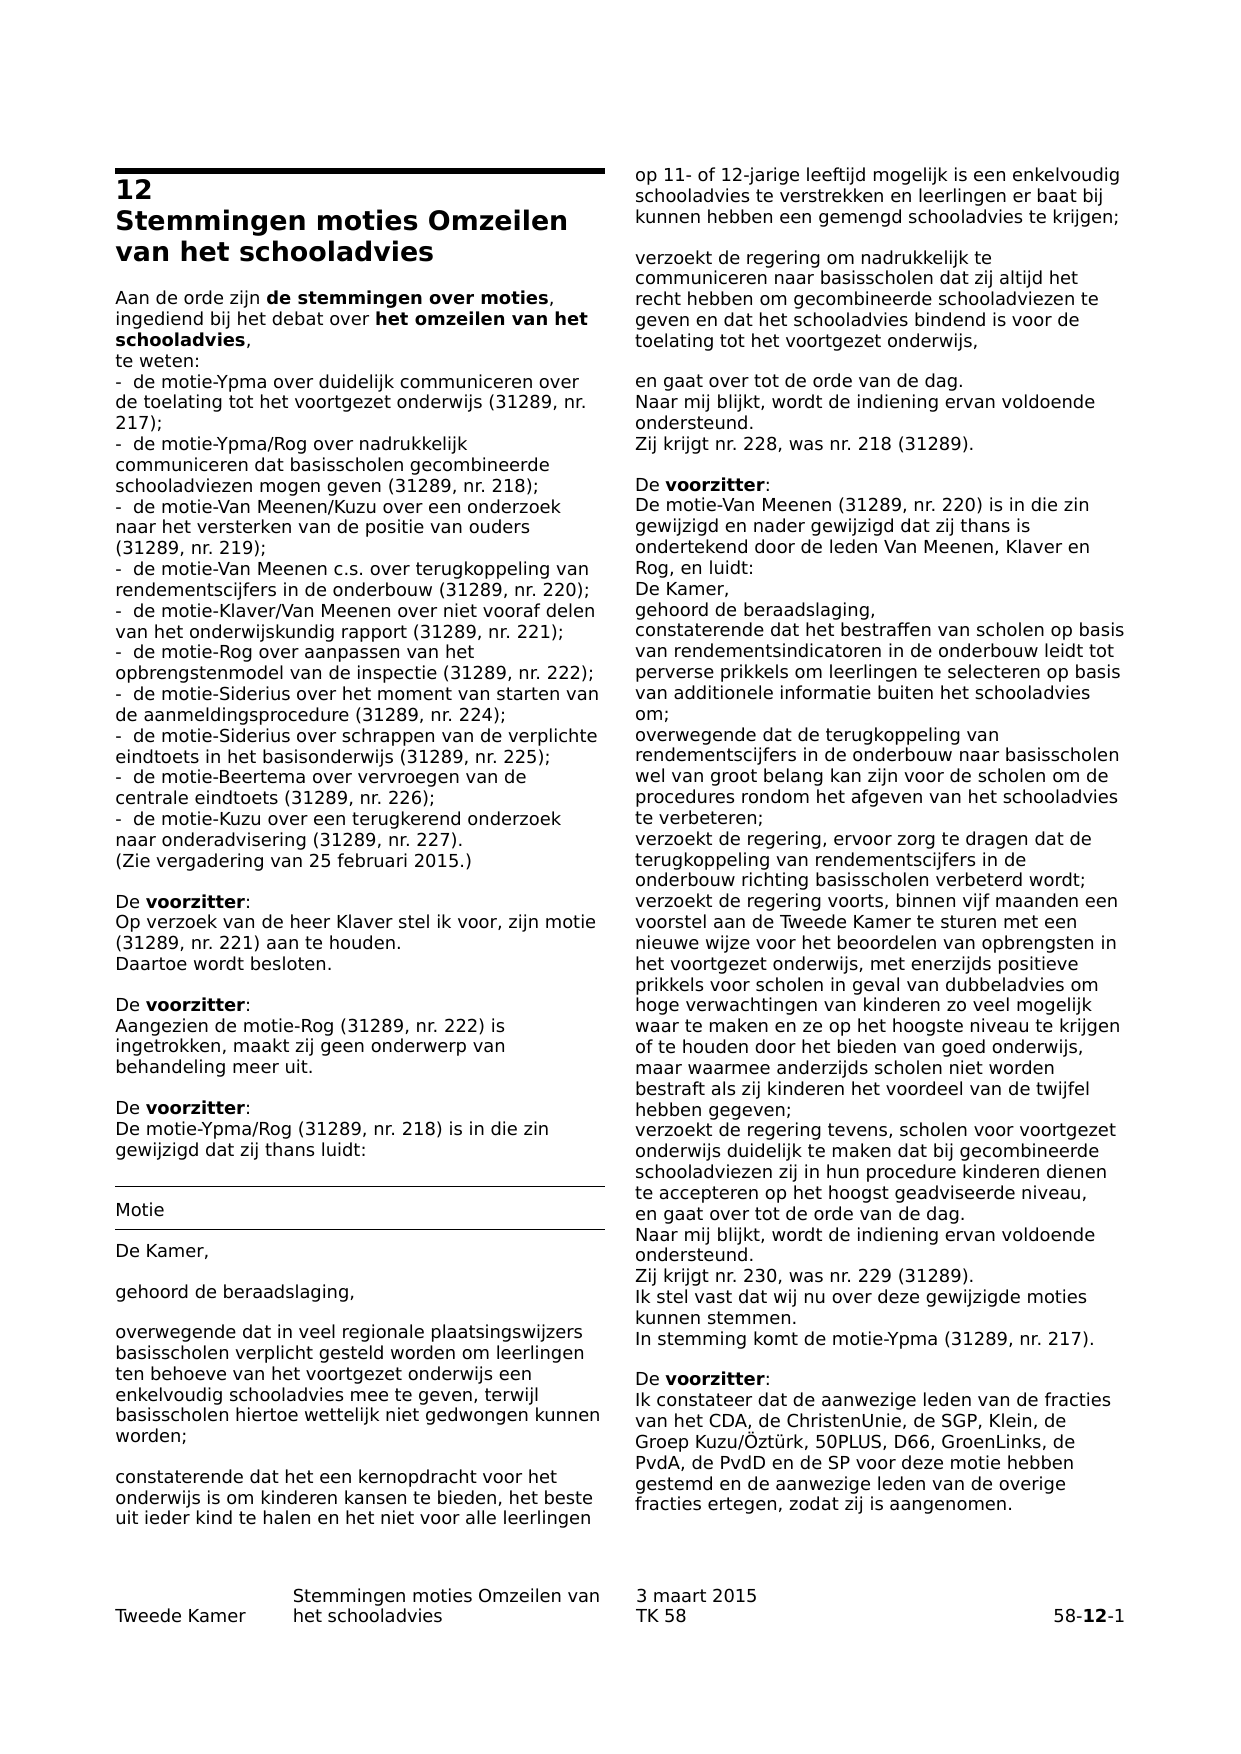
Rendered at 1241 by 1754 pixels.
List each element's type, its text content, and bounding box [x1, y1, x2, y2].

text verzoekt de regering voorts, binnen vijf maanden een voorstel aan de Tweede Kamer te sturen met een nieuwe wijze voor het beoordelen van opbrengsten in het voortgezet onderwijs, met enerzijds positieve prikkels voor scholen in geval van dubbeladvies om hoge verwachtingen van kinderen zo veel mogelijk waar te maken en ze op het hoogste niveau te krijgen of te houden door het bieden van goed onderwijs, maar waarmee anderzijds scholen niet worden bestraft als zij kinderen het voordeel van de twijfel hebben gegeven; [635, 891, 1125, 1120]
list de motie-Ypma over duidelijk communiceren over de toelating tot het voortgezet onderwijs (31289, nr. 217); [115, 371, 605, 434]
list de motie-Siderius over het moment van starten van de aanmeldingsprocedure (31289, nr. 224); [115, 684, 605, 726]
text te weten: [115, 351, 605, 371]
text Ik stel vast dat wij nu over deze gewijzigde moties kunnen stemmen. [635, 1287, 1125, 1328]
title 12 Stemmingen moties Omzeilen van het schooladvies [115, 174, 605, 268]
text De Kamer, [115, 1241, 605, 1262]
text Aan de orde zijn de stemmingen over moties, ingediend bij het debat over het omzeilen van het schooladvies, [115, 288, 605, 351]
text verzoekt de regering om nadrukkelijk te communiceren naar basisscholen dat zij altijd het recht hebben om gecombineerde schooladviezen te geven en dat het schooladvies bindend is voor de toelating tot het voortgezet onderwijs, [635, 247, 1125, 351]
text Aangezien de motie-Rog (31289, nr. 222) is ingetrokken, maakt zij geen onderwerp van behandeling meer uit. [115, 1015, 605, 1078]
text De voorzitter: [115, 1098, 605, 1119]
list de motie-Klaver/Van Meenen over niet vooraf delen van het onderwijskundig rapport (31289, nr. 221); [115, 601, 605, 642]
list de motie-Siderius over schrappen van de verplichte eindtoets in het basisonderwijs (31289, nr. 225); [115, 726, 605, 767]
text De Kamer, [635, 578, 1125, 599]
text en gaat over tot de orde van de dag. [635, 371, 1125, 392]
text Daartoe wordt besloten. [115, 954, 605, 975]
text De voorzitter: [115, 891, 605, 912]
text De voorzitter: [635, 474, 1125, 495]
text constaterende dat het bestraffen van scholen op basis van rendementsindicatoren in de onderbouw leidt tot perverse prikkels om leerlingen te selecteren op basis van additionele informatie buiten het schooladvies om; [635, 620, 1125, 724]
list de motie-Van Meenen c.s. over terugkoppeling van rendementscijfers in de onderbouw (31289, nr. 220); [115, 559, 605, 601]
text verzoekt de regering, ervoor zorg te dragen dat de terugkoppeling van rendementscijfers in de onderbouw richting basisscholen verbeterd wordt; [635, 828, 1125, 891]
text Motie [115, 1200, 605, 1221]
list de motie-Beertema over vervroegen van de centrale eindtoets (31289, nr. 226); [115, 767, 605, 809]
text De motie-Van Meenen (31289, nr. 220) is in die zin gewijzigd en nader gewijzigd dat zij thans is ondertekend door de leden Van Meenen, Klaver en Rog, en luidt: [635, 495, 1125, 578]
list de motie-Rog over aanpassen van het opbrengstenmodel van de inspectie (31289, nr. 222); [115, 642, 605, 684]
text Op verzoek van de heer Klaver stel ik voor, zijn motie (31289, nr. 221) aan te houden. [115, 912, 605, 954]
text overwegende dat de terugkoppeling van rendementscijfers in de onderbouw naar basisscholen wel van groot belang kan zijn voor de scholen om de procedures rondom het afgeven van het schooladvies te verbeteren; [635, 724, 1125, 828]
text (Zie vergadering van 25 februari 2015.) [115, 851, 605, 871]
text constaterende dat het een kernopdracht voor het onderwijs is om kinderen kansen te bieden, het beste uit ieder kind te halen en het niet voor alle leerlingen [115, 1467, 605, 1529]
text In stemming komt de motie-Ypma (31289, nr. 217). [635, 1328, 1125, 1349]
text Naar mij blijkt, wordt de indiening ervan voldoende ondersteund. [635, 1224, 1125, 1266]
text en gaat over tot de orde van de dag. [635, 1203, 1125, 1224]
text Naar mij blijkt, wordt de indiening ervan voldoende ondersteund. [635, 392, 1125, 433]
text De voorzitter: [115, 995, 605, 1015]
text overwegende dat in veel regionale plaatsingswijzers basisscholen verplicht gesteld worden om leerlingen ten behoeve van het voortgezet onderwijs een enkelvoudig schooladvies mee te geven, terwijl basisscholen hiertoe wettelijk niet gedwongen kunnen worden; [115, 1322, 605, 1447]
list de motie-Kuzu over een terugkerend onderzoek naar onderadvisering (31289, nr. 227). [115, 809, 605, 851]
text gehoord de beraadslaging, [115, 1282, 605, 1302]
text Zij krijgt nr. 230, was nr. 229 (31289). [635, 1266, 1125, 1287]
text op 11- of 12-jarige leeftijd mogelijk is een enkelvoudig schooladvies te verstrekken en leerlingen er baat bij kunnen hebben een gemengd schooladvies te krijgen; [635, 165, 1125, 227]
text De voorzitter: [635, 1369, 1125, 1390]
text gehoord de beraadslaging, [635, 599, 1125, 620]
text Zij krijgt nr. 228, was nr. 218 (31289). [635, 433, 1125, 454]
list de motie-Ypma/Rog over nadrukkelijk communiceren dat basisscholen gecombineerde schooladviezen mogen geven (31289, nr. 218); [115, 434, 605, 496]
text verzoekt de regering tevens, scholen voor voortgezet onderwijs duidelijk te maken dat bij gecombineerde schooladviezen zij in hun procedure kinderen dienen te accepteren op het hoogst geadviseerde niveau, [635, 1120, 1125, 1203]
text Ik constateer dat de aanwezige leden van de fracties van het CDA, de ChristenUnie, de SGP, Klein, de Groep Kuzu/Öztürk, 50PLUS, D66, GroenLinks, de PvdA, de PvdD en de SP voor deze motie hebben gestemd en de aanwezige leden van de overige fracties ertegen, zodat zij is aangenomen. [635, 1390, 1125, 1515]
list de motie-Van Meenen/Kuzu over een onderzoek naar het versterken van de positie van ouders (31289, nr. 219); [115, 496, 605, 559]
text De motie-Ypma/Rog (31289, nr. 218) is in die zin gewijzigd dat zij thans luidt: [115, 1119, 605, 1160]
